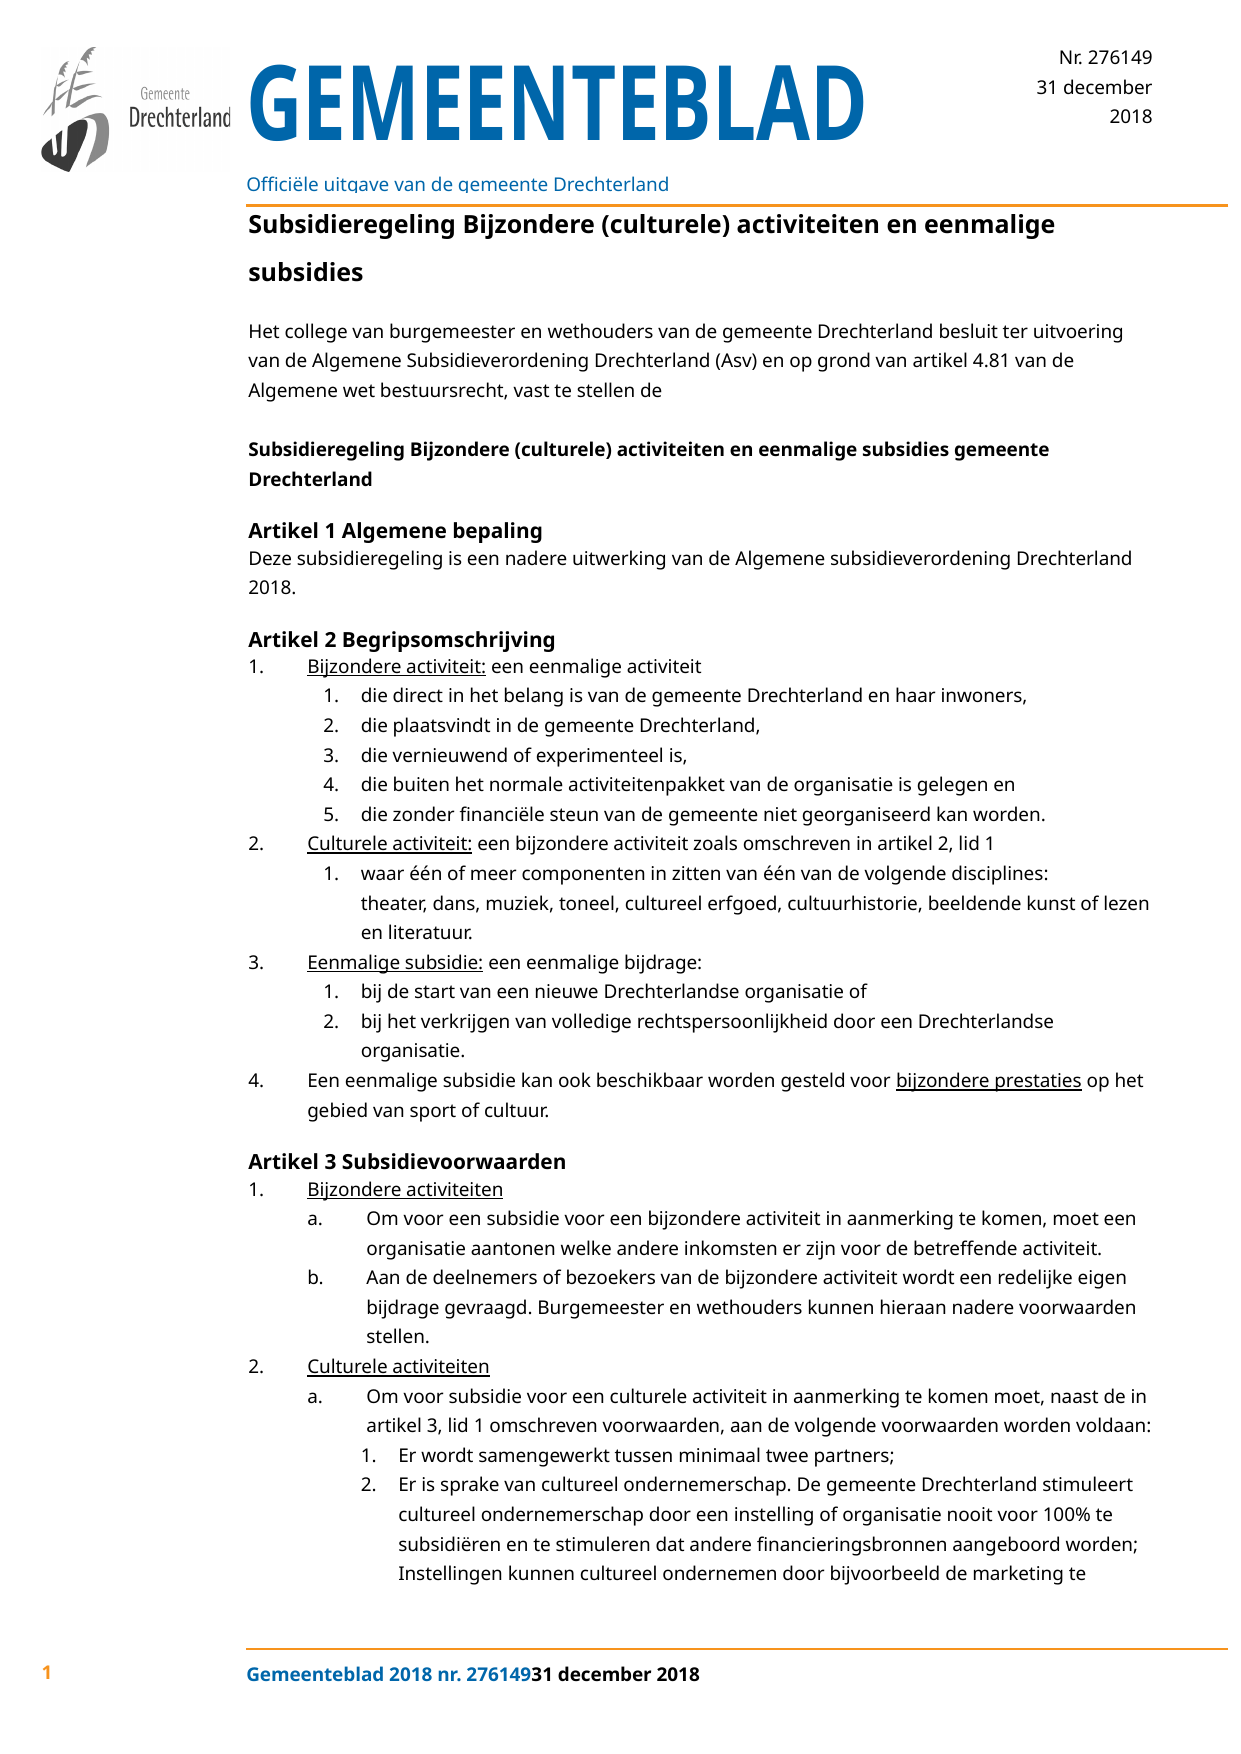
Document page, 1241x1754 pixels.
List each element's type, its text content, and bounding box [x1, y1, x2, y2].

list Om voor subsidie voor een culturele activiteit in aanmerking te komen moet, naast de in artikel 3, lid 1 omschreven voorwaarden, aan de volgende voorwaarden worden voldaan: [307, 1383, 1152, 1438]
list theater, dans, muziek, toneel, cultureel erfgoed, cultuurhistorie, beeldende kunst of lezen en literatuur. [323, 890, 1152, 945]
list bij de start van een nieuwe Drechterlandse organisatie of [323, 978, 1152, 1004]
list die plaatsvindt in de gemeente Drechterland, [323, 712, 1152, 738]
list Culturele activiteit: een bijzondere activiteit zoals omschreven in artikel 2, lid 1 [248, 831, 1152, 856]
picture [41, 47, 231, 172]
list die buiten het normale activiteitenpakket van de organisatie is gelegen en [323, 771, 1152, 797]
list Culturele activiteiten [248, 1353, 1152, 1379]
list Bijzondere activiteit: een eenmalige activiteit [248, 653, 1152, 679]
text Deze subsidieregeling is een nadere uitwerking van de Algemene subsidieverordening Drechterland 2018. [248, 545, 1152, 600]
text Subsidieregeling Bijzondere (culturele) activiteiten en eenmalige subsidies gemeente Drechterland [248, 436, 1152, 492]
list die vernieuwend of experimenteel is, [323, 742, 1152, 768]
list Een eenmalige subsidie kan ook beschikbaar worden gesteld voor bijzondere prestaties op het gebied van sport of cultuur. [248, 1067, 1152, 1123]
list Om voor een subsidie voor een bijzondere activiteit in aanmerking te komen, moet een organisatie aantonen welke andere inkomsten er zijn voor de betreffende activiteit. [307, 1205, 1152, 1261]
list Aan de deelnemers of bezoekers van de bijzondere activiteit wordt een redelijke eigen bijdrage gevraagd. Burgemeester en wethouders kunnen hieraan nadere voorwaarden stellen. [307, 1264, 1152, 1349]
text Artikel 3 Subsidievoorwaarden [248, 1147, 1152, 1176]
text Artikel 2 Begripsomschrijving [248, 625, 1152, 653]
text Het college van burgemeester en wethouders van de gemeente Drechterland besluit ter uitvoering van de Algemene Subsidieverordening Drechterland (Asv) en op grond van artikel 4.81 van de Algemene wet bestuursrecht, vast te stellen de [248, 318, 1152, 403]
list die direct in het belang is van de gemeente Drechterland en haar inwoners, [323, 683, 1152, 708]
list bij het verkrijgen van volledige rechtspersoonlijkheid door een Drechterlandse organisatie. [323, 1008, 1152, 1063]
list die zonder financiële steun van de gemeente niet georganiseerd kan worden. [323, 801, 1152, 827]
list Er wordt samengewerkt tussen minimaal twee partners; [361, 1442, 1152, 1468]
text Subsidieregeling Bijzondere (culturele) activiteiten en eenmalige subsidies [248, 207, 1152, 288]
list waar één of meer componenten in zitten van één van de volgende disciplines: [323, 860, 1152, 886]
list Bijzondere activiteiten [248, 1176, 1152, 1201]
list Er is sprake van cultureel ondernemerschap. De gemeente Drechterland stimuleert cultureel ondernemerschap door een instelling of organisatie nooit voor 100% te subsidiëren en te stimuleren dat andere financieringsbronnen aangeboord worden; Instellingen kunnen cultureel ondernemen door bijvoorbeeld de marketing te [361, 1472, 1152, 1586]
text Artikel 1 Algemene bepaling [248, 516, 1152, 545]
list Eenmalige subsidie: een eenmalige bijdrage: [248, 949, 1152, 975]
